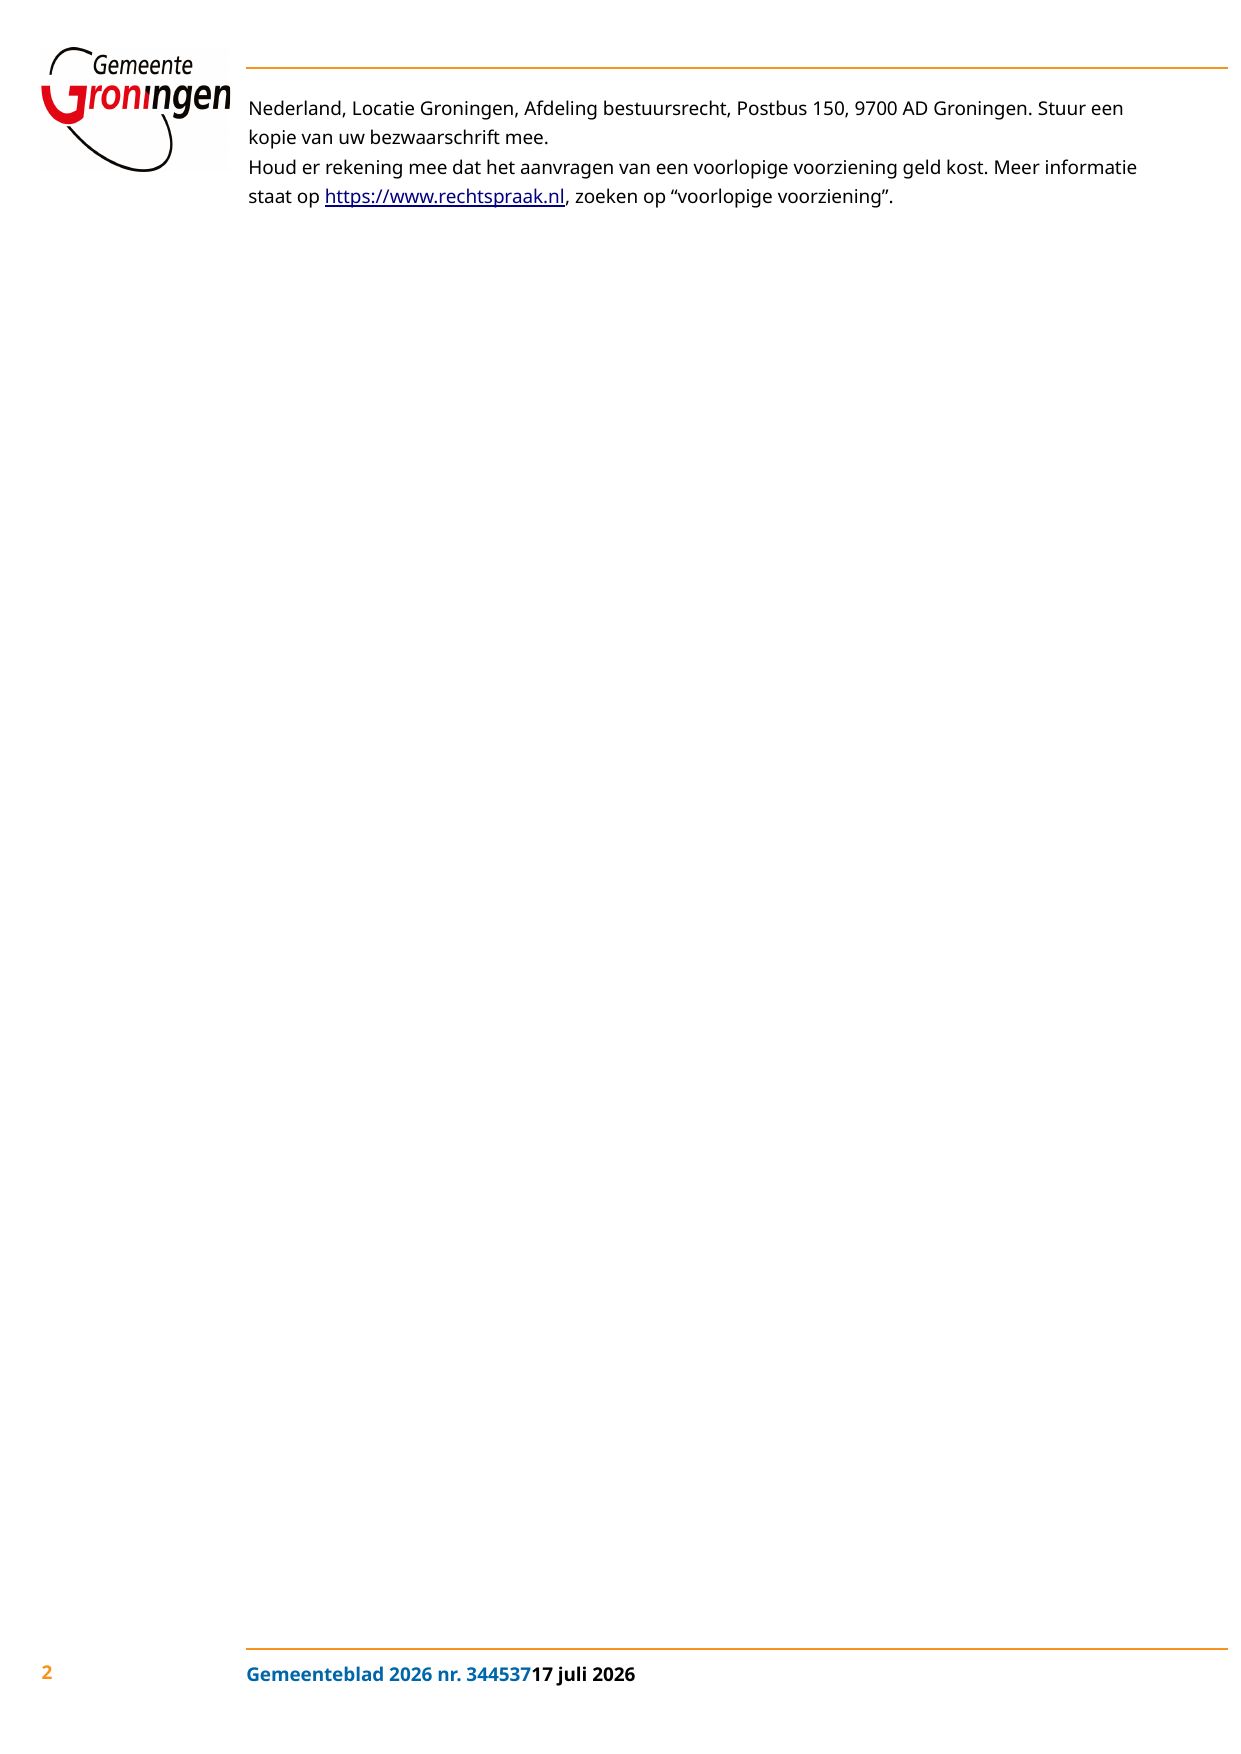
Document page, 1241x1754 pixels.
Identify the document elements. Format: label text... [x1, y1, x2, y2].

picture [41, 47, 231, 172]
text Houd er rekening mee dat het aanvragen van een voorlopige voorziening geld kost. Meer informatie staat op https://www.rechtspraak.nl, zoeken op “voorlopige voorziening”. [248, 154, 1152, 209]
text Nederland, Locatie Groningen, Afdeling bestuursrecht, Postbus 150, 9700 AD Groningen. Stuur een kopie van uw bezwaarschrift mee. [248, 95, 1152, 150]
